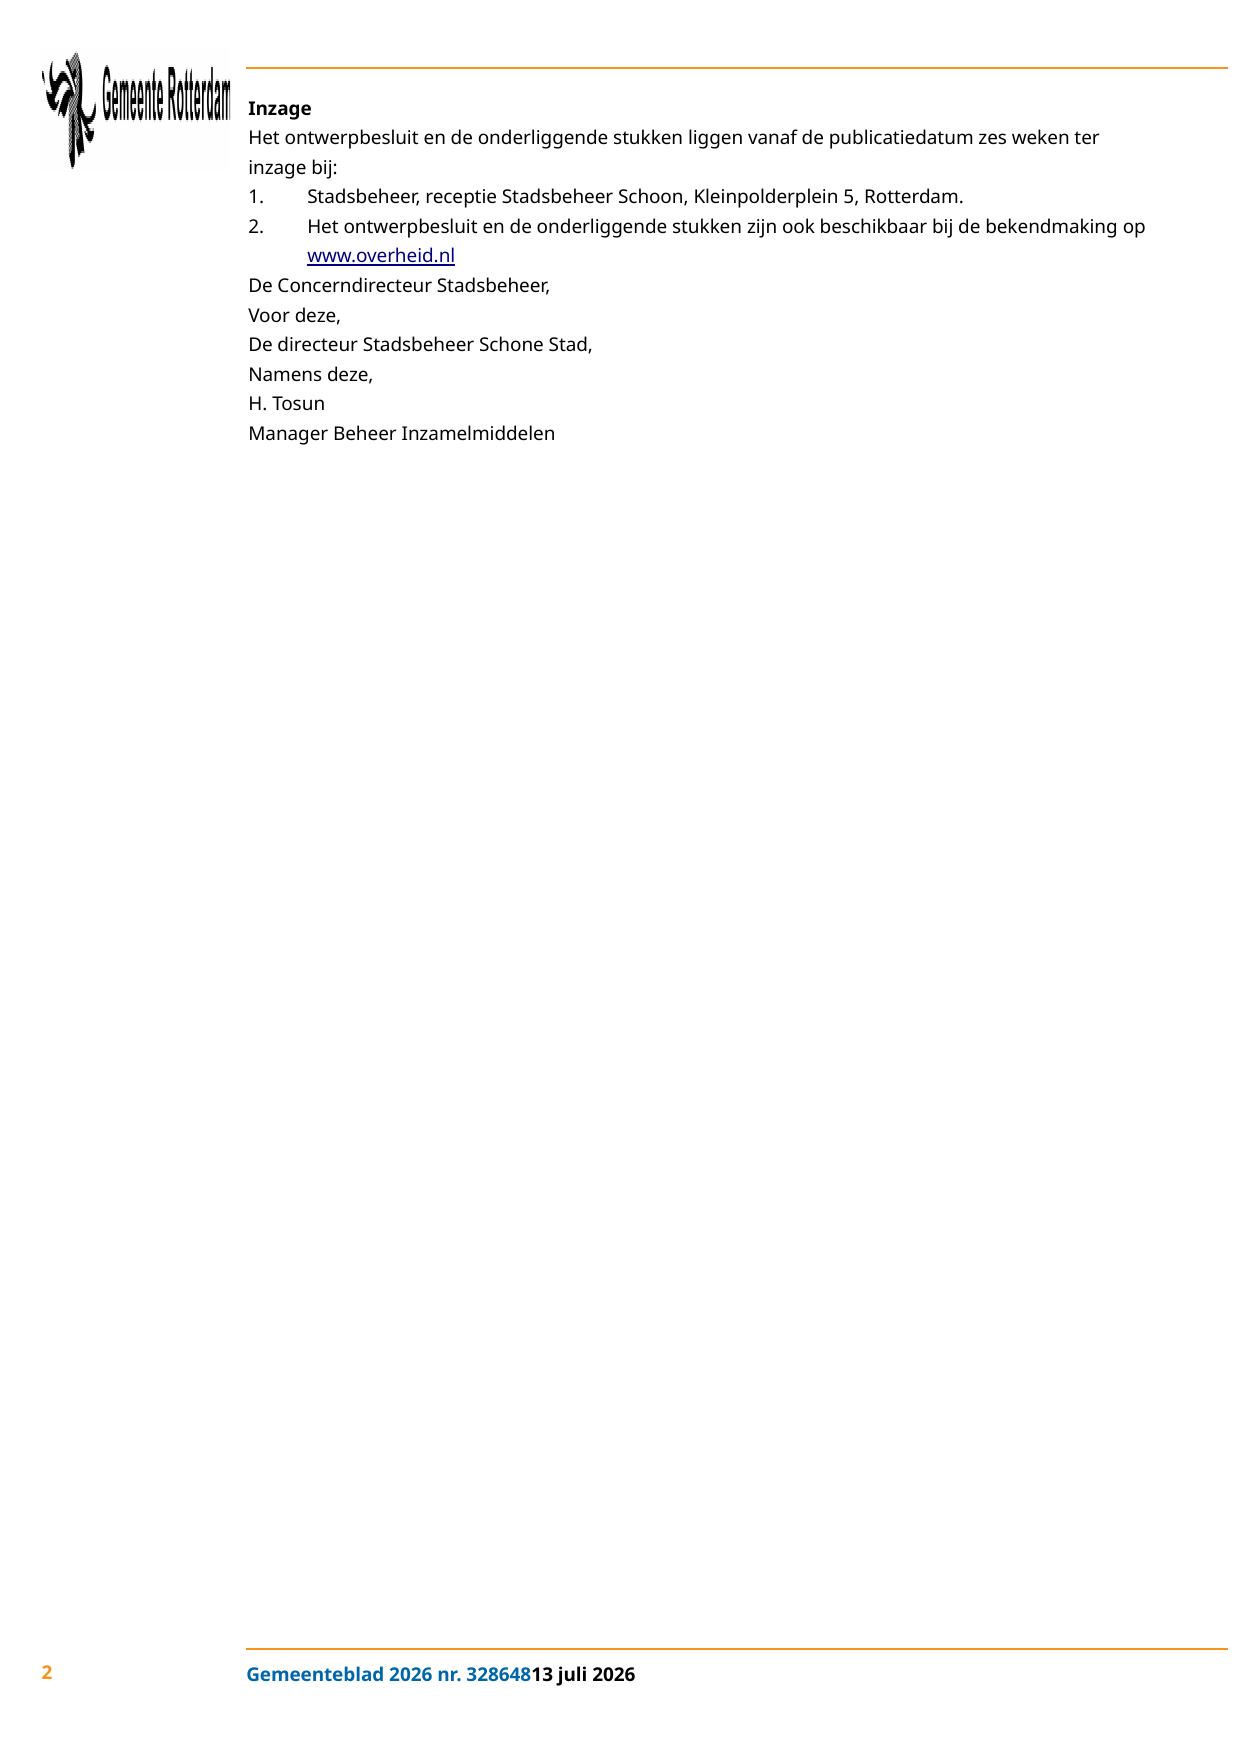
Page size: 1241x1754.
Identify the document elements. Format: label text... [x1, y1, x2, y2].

text Voor deze, [248, 302, 1152, 328]
picture [41, 47, 231, 172]
list Het ontwerpbesluit en de onderliggende stukken zijn ook beschikbaar bij de bekendmaking op www.overheid.nl [248, 213, 1152, 268]
text Namens deze, [248, 361, 1152, 387]
text De directeur Stadsbeheer Schone Stad, [248, 331, 1152, 357]
text Inzage [248, 95, 1152, 121]
text Manager Beheer Inzamelmiddelen [248, 420, 1152, 446]
text Het ontwerpbesluit en de onderliggende stukken liggen vanaf de publicatiedatum zes weken ter inzage bij: [248, 124, 1152, 180]
text H. Tosun [248, 391, 1152, 416]
list Stadsbeheer, receptie Stadsbeheer Schoon, Kleinpolderplein 5, Rotterdam. [248, 183, 1152, 209]
text De Concerndirecteur Stadsbeheer, [248, 272, 1152, 298]
